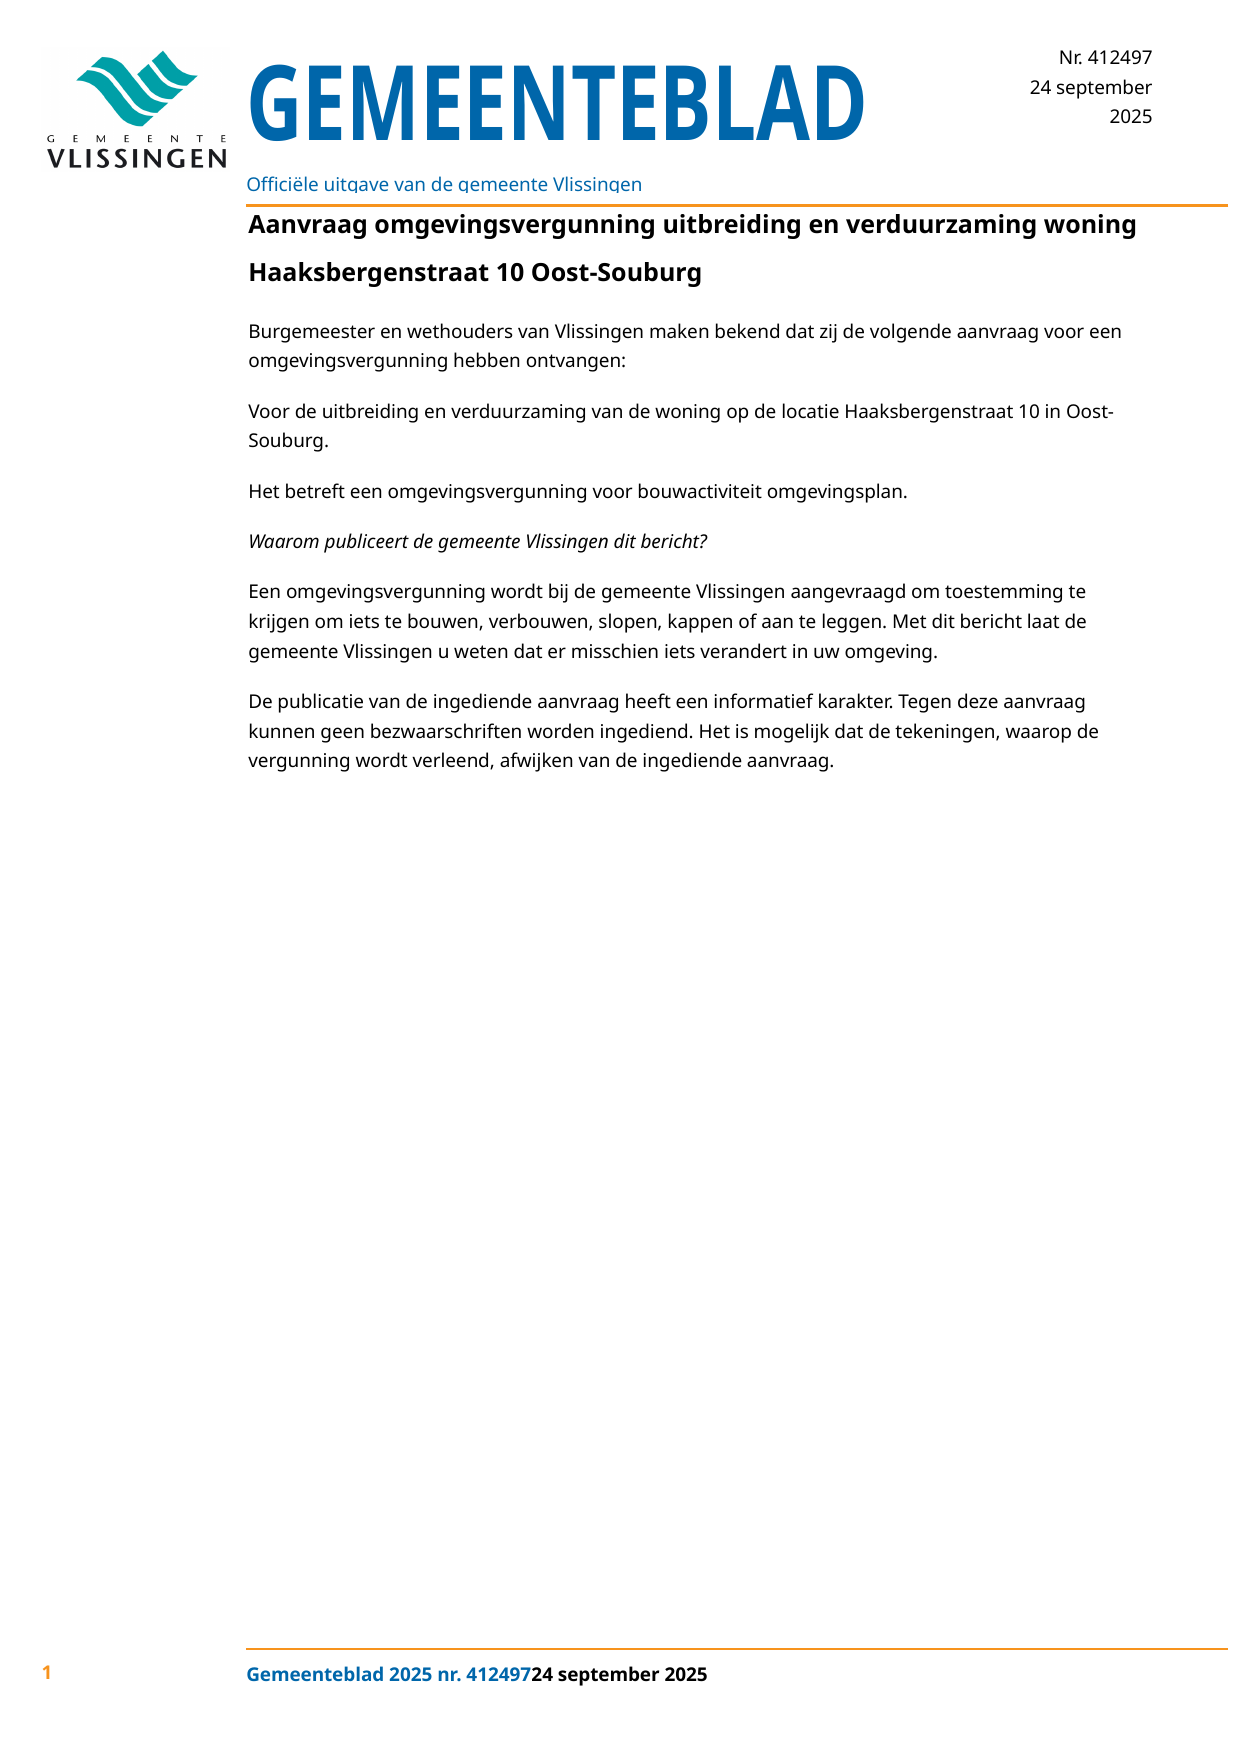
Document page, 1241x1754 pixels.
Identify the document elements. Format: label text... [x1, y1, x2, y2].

text Aanvraag omgevingsvergunning uitbreiding en verduurzaming woning Haaksbergenstraat 10 Oost-Souburg [248, 207, 1152, 288]
text Burgemeester en wethouders van Vlissingen maken bekend dat zij de volgende aanvraag voor een omgevingsvergunning hebben ontvangen: [248, 318, 1152, 373]
text De publicatie van de ingediende aanvraag heeft een informatief karakter. Tegen deze aanvraag kunnen geen bezwaarschriften worden ingediend. Het is mogelijk dat de tekeningen, waarop de vergunning wordt verleend, afwijken van de ingediende aanvraag. [248, 688, 1152, 773]
text Een omgevingsvergunning wordt bij de gemeente Vlissingen aangevraagd om toestemming te krijgen om iets te bouwen, verbouwen, slopen, kappen of aan te leggen. Met dit bericht laat de gemeente Vlissingen u weten dat er misschien iets verandert in uw omgeving. [248, 579, 1152, 664]
picture [41, 47, 231, 172]
text Voor de uitbreiding en verduurzaming van de woning op de locatie Haaksbergenstraat 10 in Oost-Souburg. [248, 398, 1152, 453]
text Het betreft een omgevingsvergunning voor bouwactiviteit omgevingsplan. [248, 478, 1152, 504]
text Waarom publiceert de gemeente Vlissingen dit bericht? [248, 528, 1152, 554]
